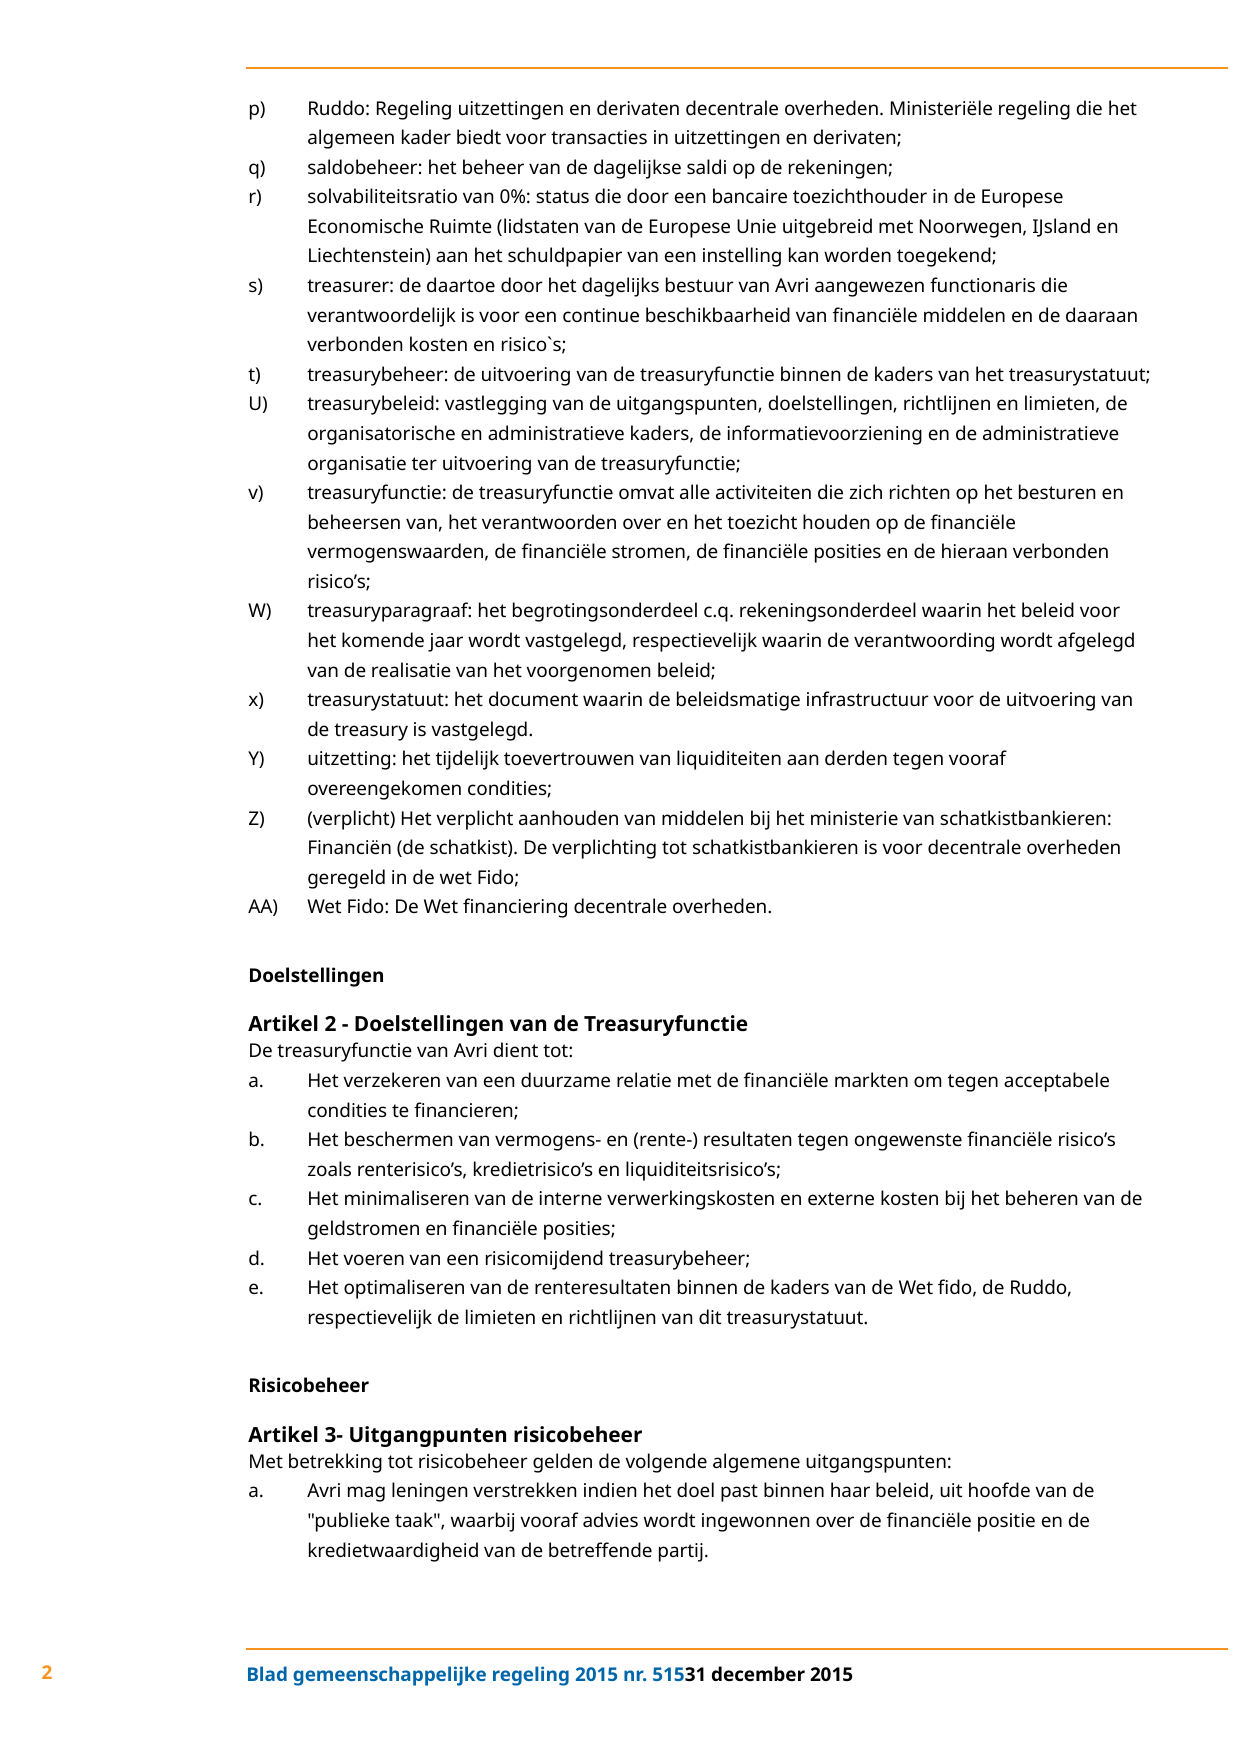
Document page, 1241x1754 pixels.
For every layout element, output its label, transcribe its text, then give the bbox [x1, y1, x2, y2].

list Wet Fido: De Wet financiering decentrale overheden. [248, 893, 1152, 919]
text Artikel 3- Uitgangpunten risicobeheer [248, 1420, 1152, 1448]
list Ruddo: Regeling uitzettingen en derivaten decentrale overheden. Ministeriële regeling die het algemeen kader biedt voor transacties in uitzettingen en derivaten; [248, 95, 1152, 150]
text Risicobeheer [248, 1370, 1152, 1399]
list Het optimaliseren van de renteresultaten binnen de kaders van de Wet fido, de Ruddo, respectievelijk de limieten en richtlijnen van dit treasurystatuut. [248, 1274, 1152, 1330]
list Het minimaliseren van de interne verwerkingskosten en externe kosten bij het beheren van de geldstromen en financiële posities; [248, 1186, 1152, 1241]
text Artikel 2 - Doelstellingen van de Treasuryfunctie [248, 1009, 1152, 1038]
list treasuryparagraaf: het begrotingsonderdeel c.q. rekeningsonderdeel waarin het beleid voor het komende jaar wordt vastgelegd, respectievelijk waarin de verantwoording wordt afgelegd van de realisatie van het voorgenomen beleid; [248, 598, 1152, 683]
list Het beschermen van vermogens- en (rente-) resultaten tegen ongewenste financiële risico’s zoals renterisico’s, kredietrisico’s en liquiditeitsrisico’s; [248, 1126, 1152, 1182]
list treasuryfunctie: de treasuryfunctie omvat alle activiteiten die zich richten op het besturen en beheersen van, het verantwoorden over en het toezicht houden op de financiële vermogenswaarden, de financiële stromen, de financiële posities en de hieraan verbonden risico’s; [248, 479, 1152, 594]
text Doelstellingen [248, 960, 1152, 988]
list saldobeheer: het beheer van de dagelijkse saldi op de rekeningen; [248, 154, 1152, 180]
list Avri mag leningen verstrekken indien het doel past binnen haar beleid, uit hoofde van de "publieke taak", waarbij vooraf advies wordt ingewonnen over de financiële positie en de kredietwaardigheid van de betreffende partij. [248, 1478, 1152, 1563]
text Met betrekking tot risicobeheer gelden de volgende algemene uitgangspunten: [248, 1448, 1152, 1474]
text De treasuryfunctie van Avri dient tot: [248, 1038, 1152, 1063]
list Het voeren van een risicomijdend treasurybeheer; [248, 1245, 1152, 1271]
picture [41, 47, 231, 172]
list uitzetting: het tijdelijk toevertrouwen van liquiditeiten aan derden tegen vooraf overeengekomen condities; [248, 746, 1152, 801]
list treasurybeleid: vastlegging van de uitgangspunten, doelstellingen, richtlijnen en limieten, de organisatorische en administratieve kaders, de informatievoorziening en de administratieve organisatie ter uitvoering van de treasuryfunctie; [248, 391, 1152, 476]
list treasurer: de daartoe door het dagelijks bestuur van Avri aangewezen functionaris die verantwoordelijk is voor een continue beschikbaarheid van financiële middelen en de daaraan verbonden kosten en risico`s; [248, 272, 1152, 357]
list Het verzekeren van een duurzame relatie met de financiële markten om tegen acceptabele condities te financieren; [248, 1067, 1152, 1123]
list solvabiliteitsratio van 0%: status die door een bancaire toezichthouder in de Europese Economische Ruimte (lidstaten van de Europese Unie uitgebreid met Noorwegen, IJsland en Liechtenstein) aan het schuldpapier van een instelling kan worden toegekend; [248, 183, 1152, 268]
list (verplicht) Het verplicht aanhouden van middelen bij het ministerie van schatkistbankieren: Financiën (de schatkist). De verplichting tot schatkistbankieren is voor decentrale overheden geregeld in de wet Fido; [248, 805, 1152, 890]
list treasurystatuut: het document waarin de beleidsmatige infrastructuur voor de uitvoering van de treasury is vastgelegd. [248, 686, 1152, 742]
list treasurybeheer: de uitvoering van de treasuryfunctie binnen de kaders van het treasurystatuut; [248, 361, 1152, 387]
